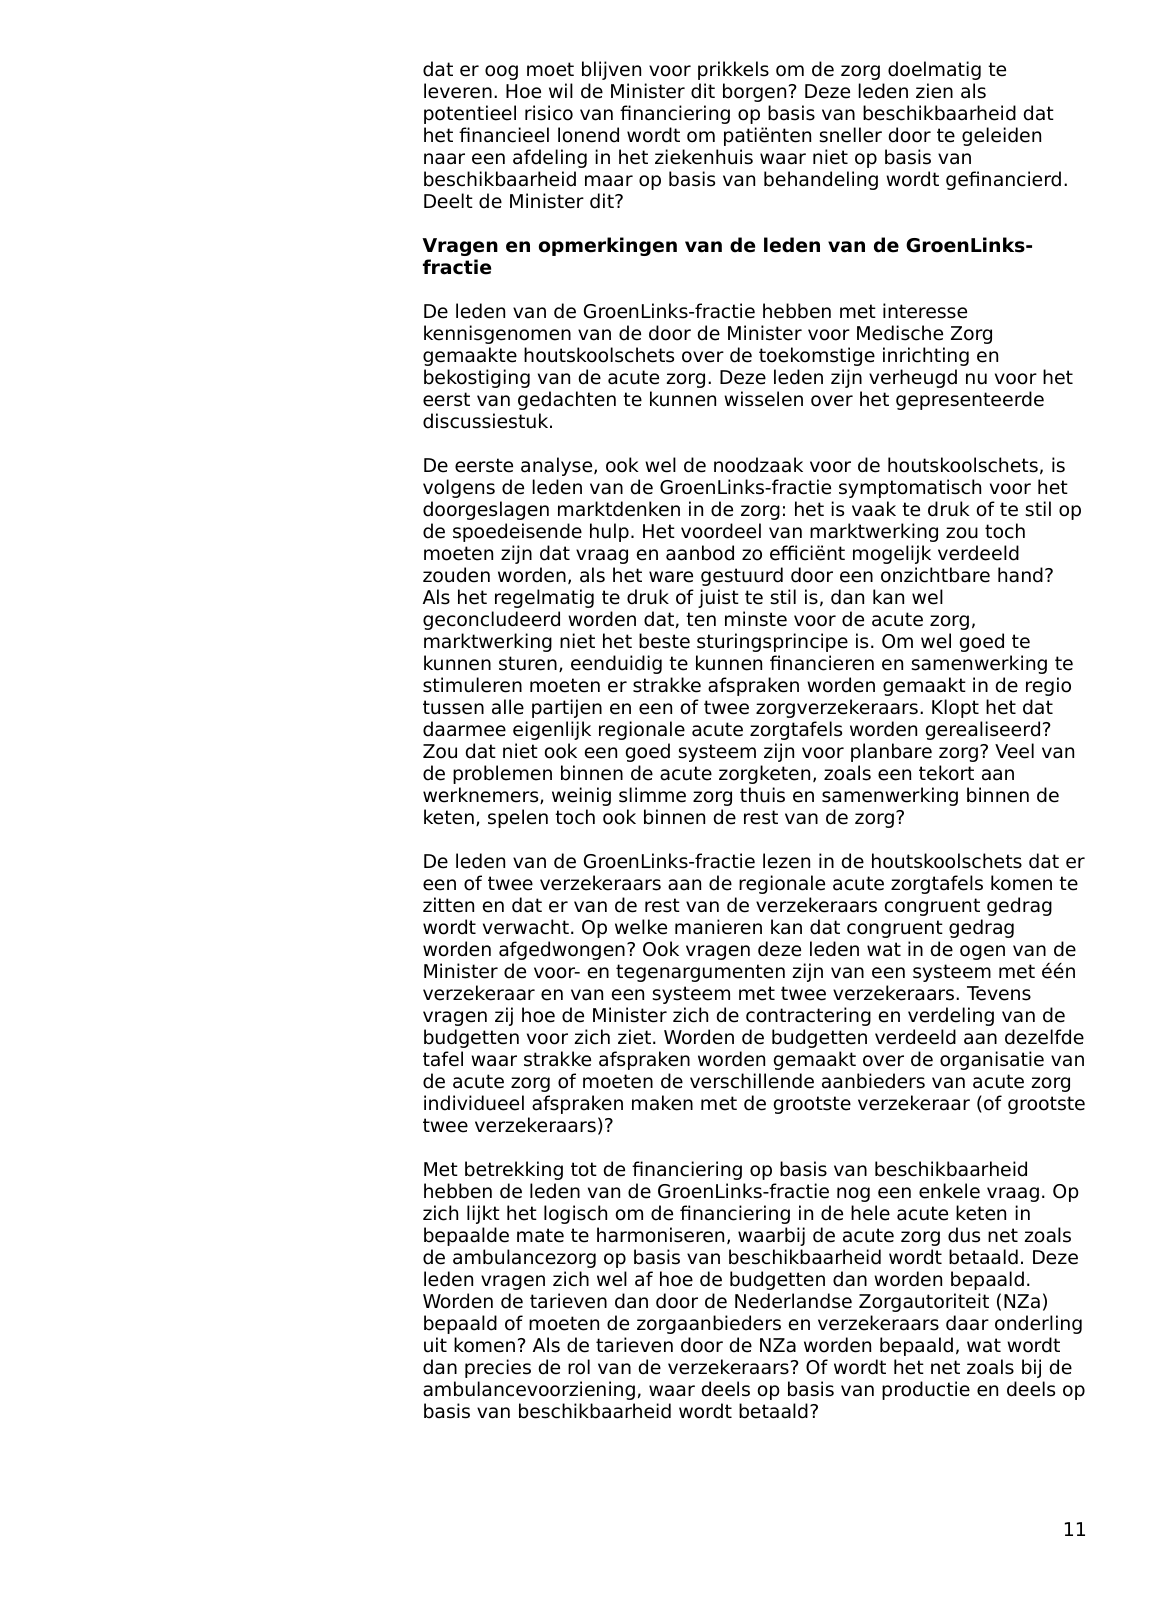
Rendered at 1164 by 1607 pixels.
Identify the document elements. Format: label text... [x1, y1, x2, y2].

text De eerste analyse, ook wel de noodzaak voor de houtskoolschets, is volgens de leden van de GroenLinks-fractie symptomatisch voor het doorgeslagen marktdenken in de zorg: het is vaak te druk of te stil op de spoedeisende hulp. Het voordeel van marktwerking zou toch moeten zijn dat vraag en aanbod zo efficiënt mogelijk verdeeld zouden worden, als het ware gestuurd door een onzichtbare hand? Als het regelmatig te druk of juist te stil is, dan kan wel geconcludeerd worden dat, ten minste voor de acute zorg, marktwerking niet het beste sturingsprincipe is. Om wel goed te kunnen sturen, eenduidig te kunnen financieren en samenwerking te stimuleren moeten er strakke afspraken worden gemaakt in de regio tussen alle partijen en een of twee zorgverzekeraars. Klopt het dat daarmee eigenlijk regionale acute zorgtafels worden gerealiseerd? Zou dat niet ook een goed systeem zijn voor planbare zorg? Veel van de problemen binnen de acute zorgketen, zoals een tekort aan werknemers, weinig slimme zorg thuis en samenwerking binnen de keten, spelen toch ook binnen de rest van de zorg? [422, 455, 1087, 829]
text Met betrekking tot de financiering op basis van beschikbaarheid hebben de leden van de GroenLinks-fractie nog een enkele vraag. Op zich lijkt het logisch om de financiering in de hele acute keten in bepaalde mate te harmoniseren, waarbij de acute zorg dus net zoals de ambulancezorg op basis van beschikbaarheid wordt betaald. Deze leden vragen zich wel af hoe de budgetten dan worden bepaald. Worden de tarieven dan door de Nederlandse Zorgautoriteit (NZa) bepaald of moeten de zorgaanbieders en verzekeraars daar onderling uit komen? Als de tarieven door de NZa worden bepaald, wat wordt dan precies de rol van de verzekeraars? Of wordt het net zoals bij de ambulancevoorziening, waar deels op basis van productie en deels op basis van beschikbaarheid wordt betaald? [422, 1159, 1087, 1423]
text De leden van de GroenLinks-fractie lezen in de houtskoolschets dat er een of twee verzekeraars aan de regionale acute zorgtafels komen te zitten en dat er van de rest van de verzekeraars congruent gedrag wordt verwacht. Op welke manieren kan dat congruent gedrag worden afgedwongen? Ook vragen deze leden wat in de ogen van de Minister de voor- en tegenargumenten zijn van een systeem met één verzekeraar en van een systeem met twee verzekeraars. Tevens vragen zij hoe de Minister zich de contractering en verdeling van de budgetten voor zich ziet. Worden de budgetten verdeeld aan dezelfde tafel waar strakke afspraken worden gemaakt over de organisatie van de acute zorg of moeten de verschillende aanbieders van acute zorg individueel afspraken maken met de grootste verzekeraar (of grootste twee verzekeraars)? [422, 851, 1087, 1137]
text dat er oog moet blijven voor prikkels om de zorg doelmatig te leveren. Hoe wil de Minister dit borgen? Deze leden zien als potentieel risico van financiering op basis van beschikbaarheid dat het financieel lonend wordt om patiënten sneller door te geleiden naar een afdeling in het ziekenhuis waar niet op basis van beschikbaarheid maar op basis van behandeling wordt gefinancierd. Deelt de Minister dit? [422, 59, 1087, 213]
text De leden van de GroenLinks-fractie hebben met interesse kennisgenomen van de door de Minister voor Medische Zorg gemaakte houtskoolschets over de toekomstige inrichting en bekostiging van de acute zorg. Deze leden zijn verheugd nu voor het eerst van gedachten te kunnen wisselen over het gepresenteerde discussiestuk. [422, 301, 1087, 433]
subtitle Vragen en opmerkingen van de leden van de GroenLinks-fractie [422, 235, 1087, 279]
